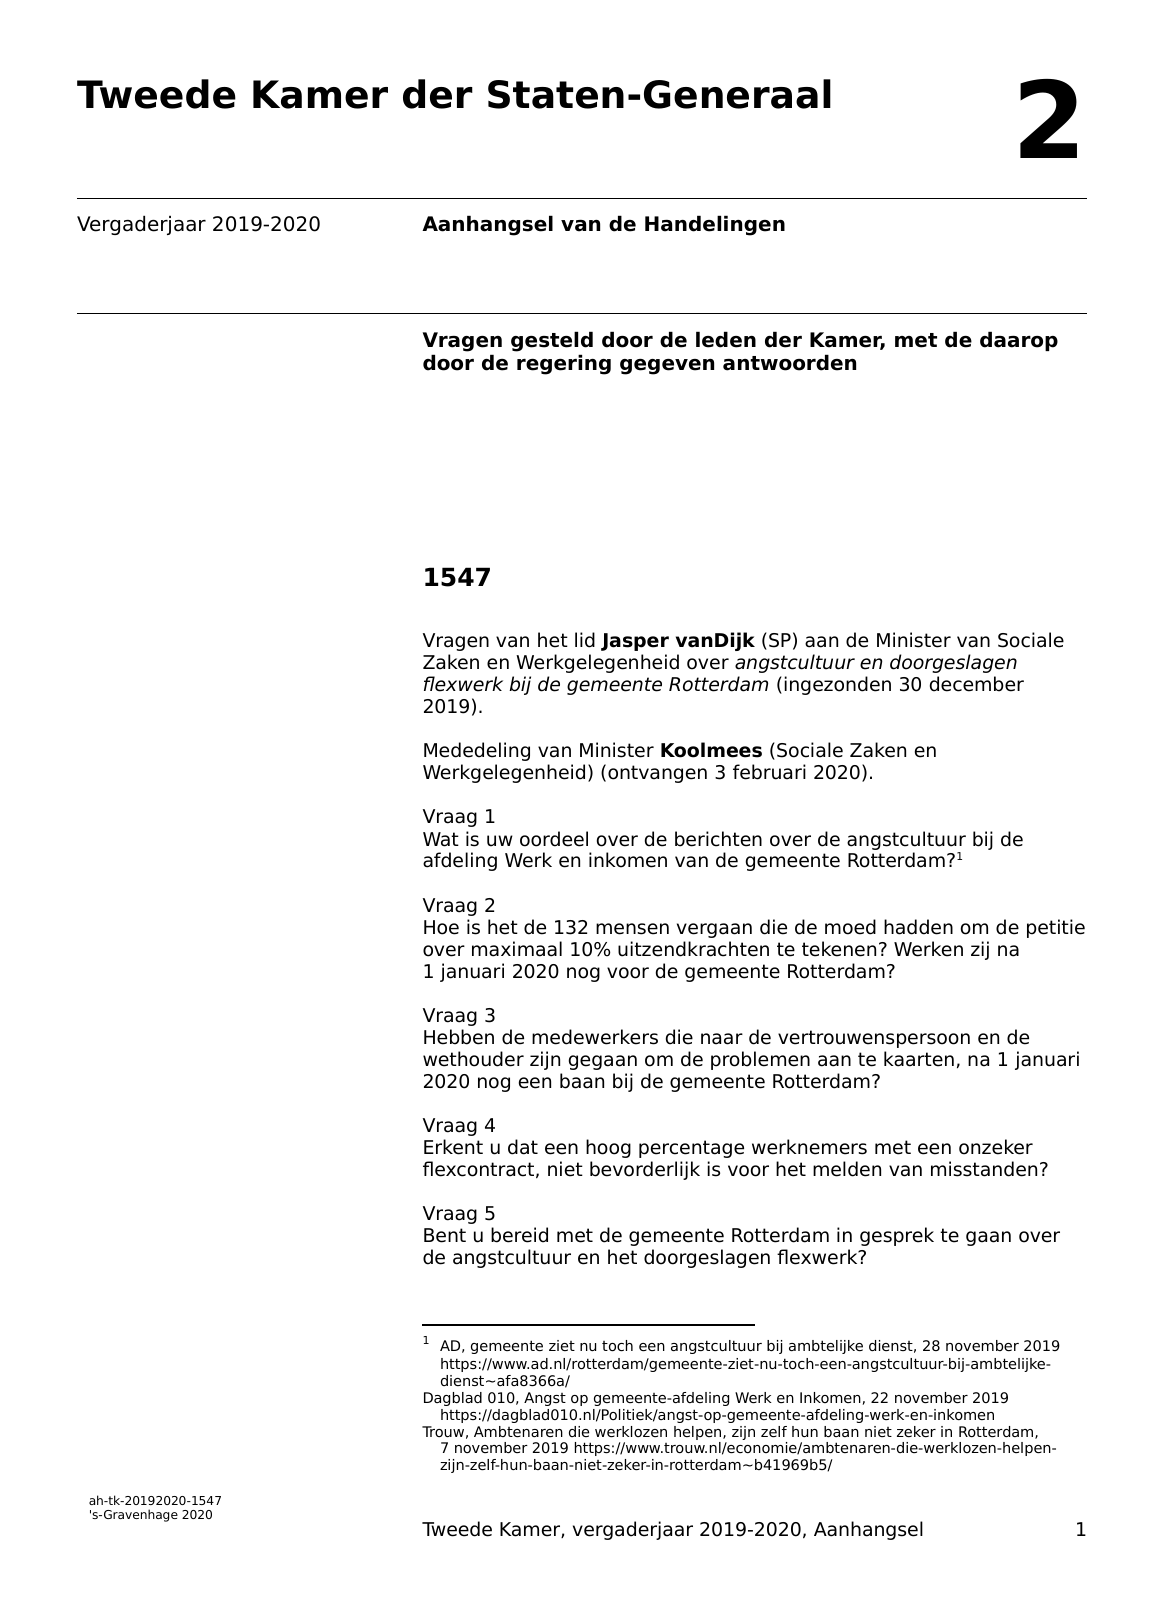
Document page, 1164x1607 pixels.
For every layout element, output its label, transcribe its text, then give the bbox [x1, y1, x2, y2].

text 's-Gravenhage 2020 [88, 1508, 323, 1522]
text Vraag 3 [422, 1005, 1087, 1027]
text AD, gemeente ziet nu toch een angstcultuur bij ambtelijke dienst, 28 november 2019 https://www.ad.nl/rotterdam/gemeente-ziet-nu-toch-een-angstcultuur-bij-ambtelijke-dienst~afa8366a/ [422, 1334, 1087, 1390]
text Mededeling van Minister Koolmees (Sociale Zaken en Werkgelegenheid) (ontvangen 3 februari 2020). [422, 740, 1087, 784]
text Erkent u dat een hoog percentage werknemers met een onzeker flexcontract, niet bevorderlijk is voor het melden van misstanden? [422, 1137, 1087, 1181]
table_cell Aanhangsel van de Handelingen [422, 199, 1087, 313]
text Dagblad 010, Angst op gemeente-afdeling Werk en Inkomen, 22 november 2019 https://dagblad010.nl/Politiek/angst-op-gemeente-afdeling-werk-en-inkomen [422, 1390, 1087, 1424]
text Vraag 5 [422, 1203, 1087, 1225]
table_header Tweede Kamer der Staten-Generaal [77, 59, 886, 198]
text Vragen van het lid Jasper vanDijk (SP) aan de Minister van Sociale Zaken en Werkgelegenheid over angstcultuur en doorgeslagen flexwerk bij de gemeente Rotterdam (ingezonden 30 december 2019). [422, 630, 1087, 718]
table_cell [77, 314, 422, 375]
text Wat is uw oordeel over de berichten over de angstcultuur bij de afdeling Werk en inkomen van de gemeente Rotterdam? [422, 828, 1087, 872]
table_cell Vragen gesteld door de leden der Kamer, met de daarop door de regering gegeven antwoorden [422, 314, 1087, 375]
table_cell Vergaderjaar 2019-2020 [77, 199, 422, 313]
text Bent u bereid met de gemeente Rotterdam in gesprek te gaan over de angstcultuur en het doorgeslagen flexwerk? [422, 1225, 1087, 1269]
text ah-tk-20192020-1547 [88, 1494, 323, 1508]
text Vraag 1 [422, 806, 1087, 828]
table_header 2 [886, 59, 1087, 198]
text Hebben de medewerkers die naar de vertrouwenspersoon en de wethouder zijn gegaan om de problemen aan te kaarten, na 1 januari 2020 nog een baan bij de gemeente Rotterdam? [422, 1027, 1087, 1093]
text 1547 [422, 563, 1087, 592]
text Hoe is het de 132 mensen vergaan die de moed hadden om de petitie over maximaal 10% uitzendkrachten te tekenen? Werken zij na 1 januari 2020 nog voor de gemeente Rotterdam? [422, 917, 1087, 982]
text Trouw, Ambtenaren die werklozen helpen, zijn zelf hun baan niet zeker in Rotterdam, 7 november 2019 https://www.trouw.nl/economie/ambtenaren-die-werklozen-helpen-zijn-zelf-hun-baan-niet-zeker-in-rotterdam~b41969b5/ [422, 1424, 1087, 1474]
text Vraag 2 [422, 894, 1087, 917]
text Vraag 4 [422, 1115, 1087, 1137]
